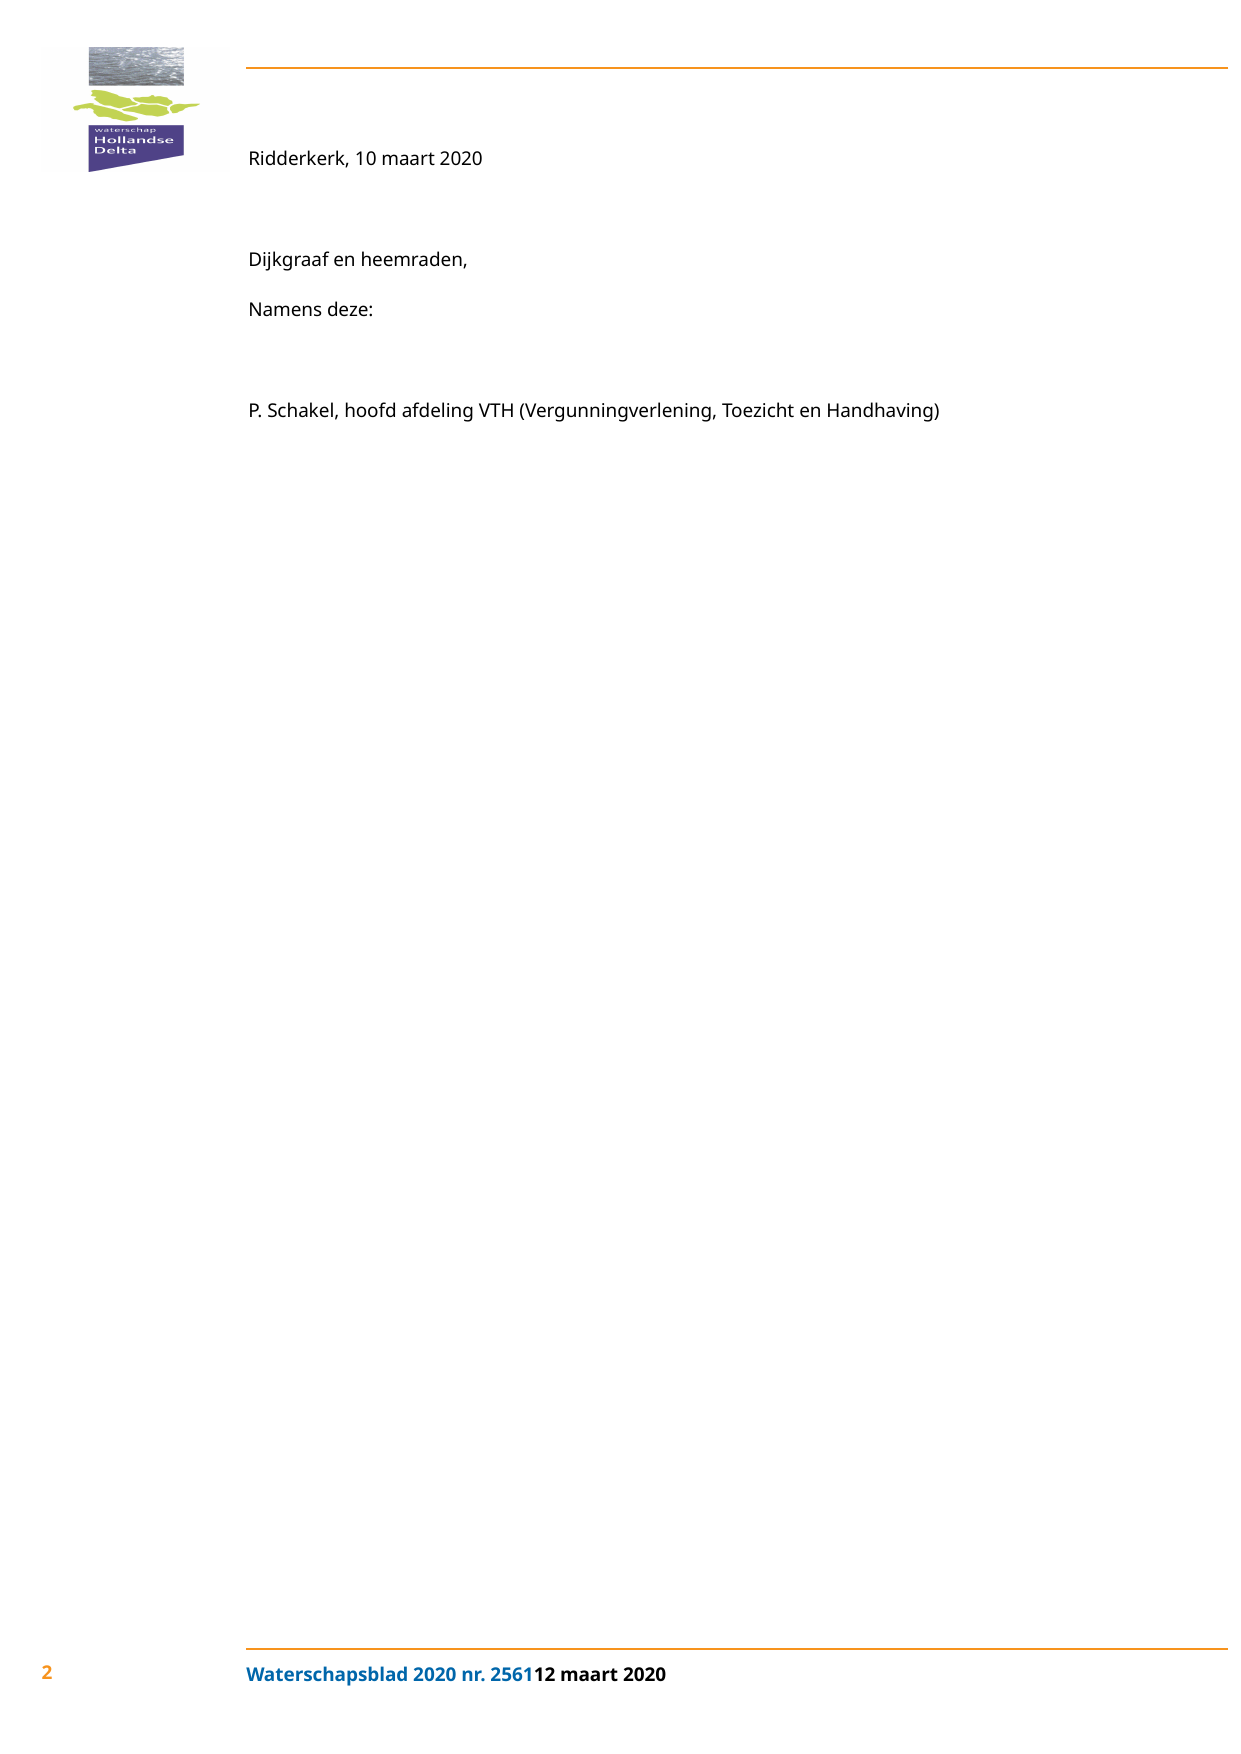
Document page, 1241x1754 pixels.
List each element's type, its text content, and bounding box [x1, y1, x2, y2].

text P. Schakel, hoofd afdeling VTH (Vergunningverlening, Toezicht en Handhaving) [248, 397, 1152, 423]
picture [41, 47, 231, 172]
text Namens deze: [248, 296, 1152, 322]
text Dijkgraaf en heemraden, [248, 246, 1152, 272]
text Ridderkerk, 10 maart 2020 [248, 145, 1152, 171]
